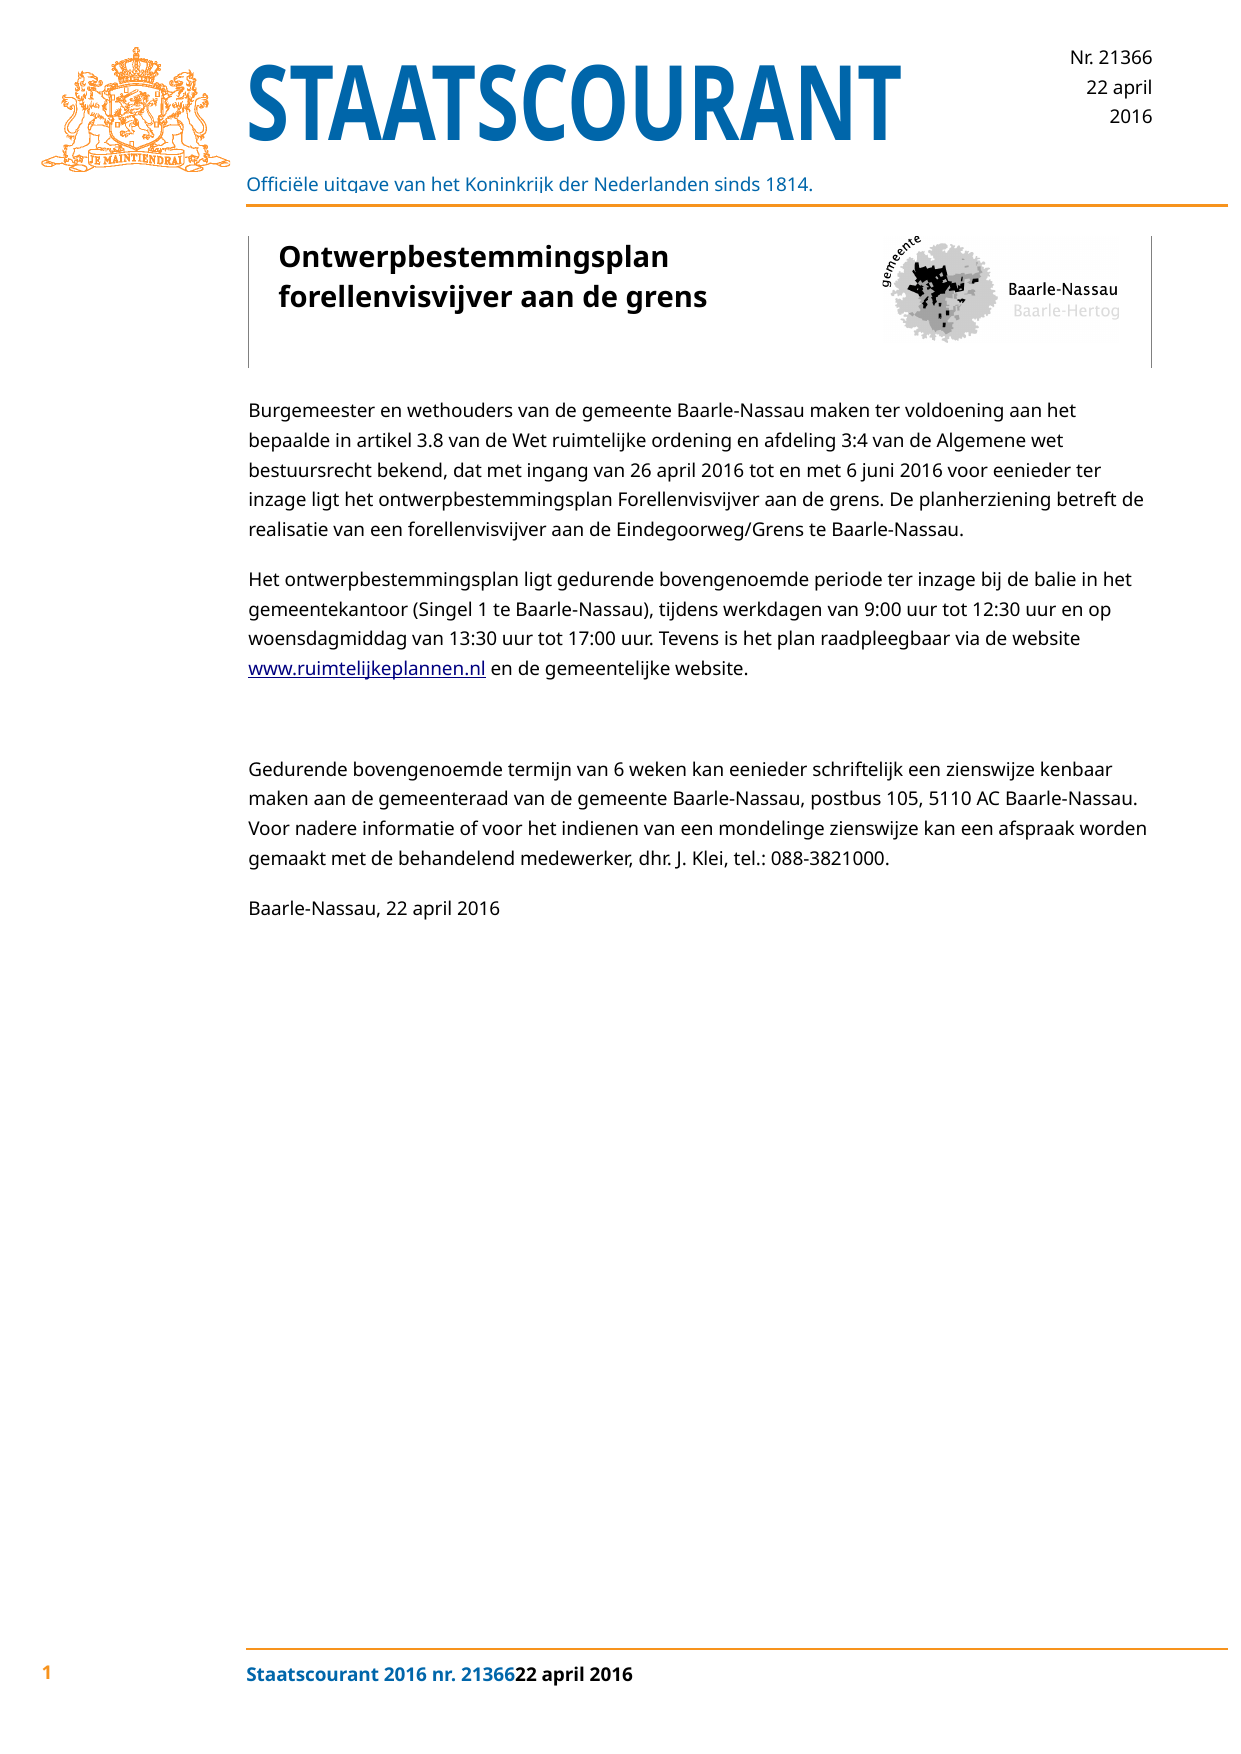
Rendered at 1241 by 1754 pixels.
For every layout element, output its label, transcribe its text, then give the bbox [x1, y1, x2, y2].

table_header Ontwerpbestemmingsplan forellenvisvijver aan de grens [249, 236, 850, 368]
picture [882, 236, 1119, 343]
table_header [850, 343, 1151, 368]
text Gedurende bovengenoemde termijn van 6 weken kan eenieder schriftelijk een zienswijze kenbaar maken aan de gemeenteraad van de gemeente Baarle-Nassau, postbus 105, 5110 AC Baarle-Nassau. Voor nadere informatie of voor het indienen van een mondelinge zienswijze kan een afspraak worden gemaakt met de behandelend medewerker, dhr. J. Klei, tel.: 088-3821000. [248, 756, 1152, 871]
text Het ontwerpbestemmingsplan ligt gedurende bovengenoemde periode ter inzage bij de balie in het gemeentekantoor (Singel 1 te Baarle-Nassau), tijdens werkdagen van 9:00 uur tot 12:30 uur en op woensdagmiddag van 13:30 uur tot 17:00 uur. Tevens is het plan raadpleegbaar via de website www.ruimtelijkeplannen.nl en de gemeentelijke website. [248, 566, 1152, 681]
text Burgemeester en wethouders van de gemeente Baarle-Nassau maken ter voldoening aan het bepaalde in artikel 3.8 van de Wet ruimtelijke ordening en afdeling 3:4 van de Algemene wet bestuursrecht bekend, dat met ingang van 26 april 2016 tot en met 6 juni 2016 voor eenieder ter inzage ligt het ontwerpbestemmingsplan Forellenvisvijver aan de grens. De planherziening betreft de realisatie van een forellenvisvijver aan de Eindegoorweg/Grens te Baarle-Nassau. [248, 398, 1152, 542]
picture [41, 47, 231, 172]
table_header [850, 236, 882, 342]
text Baarle-Nassau, 22 april 2016 [248, 895, 1152, 921]
table_header [1119, 236, 1151, 342]
